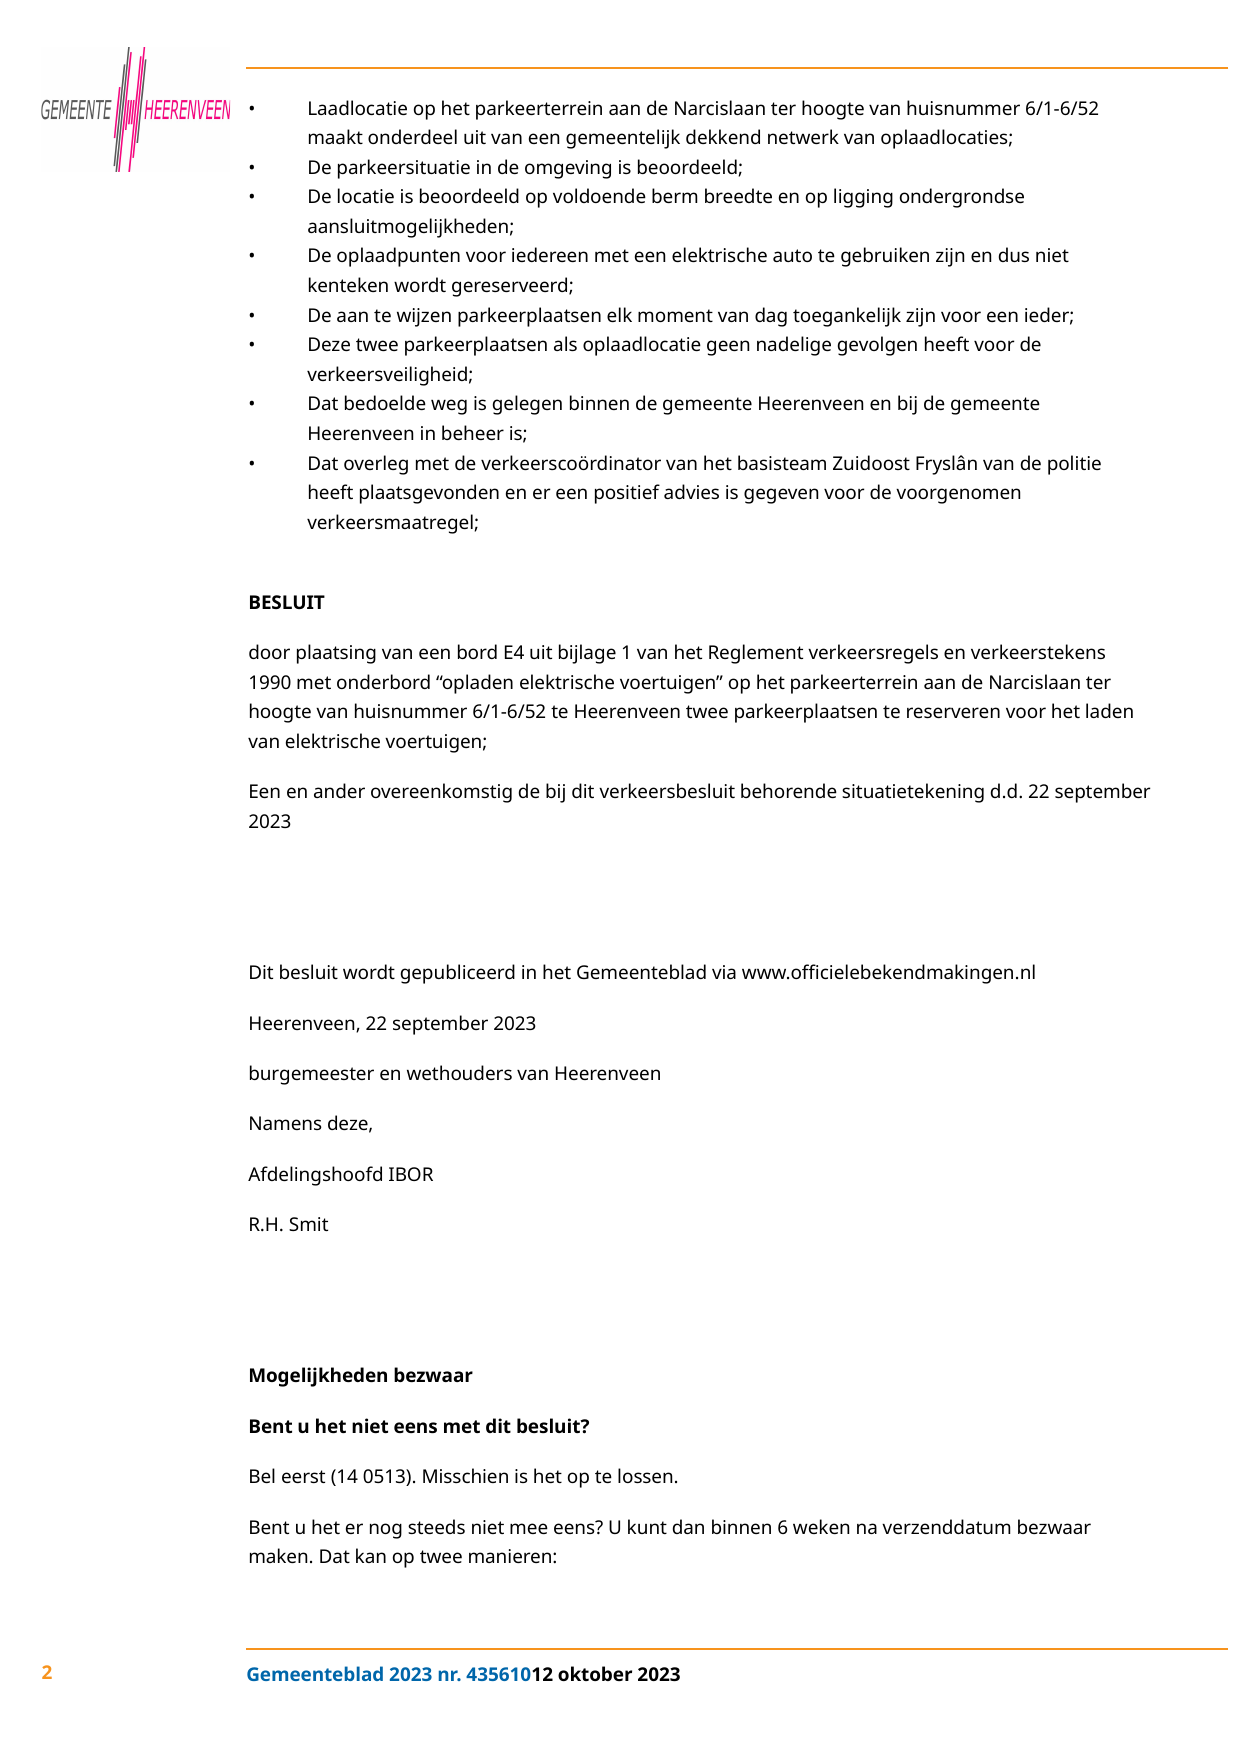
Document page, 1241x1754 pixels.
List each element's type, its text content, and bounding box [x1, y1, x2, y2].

text Namens deze, [248, 1111, 1152, 1136]
text Dit besluit wordt gepubliceerd in het Gemeenteblad via www.officielebekendmakingen.nl [248, 959, 1152, 985]
list Deze twee parkeerplaatsen als oplaadlocatie geen nadelige gevolgen heeft voor de verkeersveiligheid; [248, 331, 1152, 387]
text Mogelijkheden bezwaar [248, 1363, 1152, 1388]
picture [41, 47, 231, 172]
text R.H. Smit [248, 1211, 1152, 1237]
text Bent u het niet eens met dit besluit? [248, 1413, 1152, 1439]
text Bent u het er nog steeds niet mee eens? U kunt dan binnen 6 weken na verzenddatum bezwaar maken. Dat kan op twee manieren: [248, 1514, 1152, 1569]
text BESLUIT [248, 589, 1152, 615]
list De locatie is beoordeeld op voldoende berm breedte en op ligging ondergrondse aansluitmogelijkheden; [248, 183, 1152, 239]
text Afdelingshoofd IBOR [248, 1161, 1152, 1187]
text Een en ander overeenkomstig de bij dit verkeersbesluit behorende situatietekening d.d. 22 september 2023 [248, 778, 1152, 834]
list Dat bedoelde weg is gelegen binnen de gemeente Heerenveen en bij de gemeente Heerenveen in beheer is; [248, 391, 1152, 446]
list Dat overleg met de verkeerscoördinator van het basisteam Zuidoost Fryslân van de politie heeft plaatsgevonden en er een positief advies is gegeven voor de voorgenomen verkeersmaatregel; [248, 450, 1152, 535]
list De parkeersituatie in de omgeving is beoordeeld; [248, 154, 1152, 180]
list De aan te wijzen parkeerplaatsen elk moment van dag toegankelijk zijn voor een ieder; [248, 302, 1152, 328]
list De oplaadpunten voor iedereen met een elektrische auto te gebruiken zijn en dus niet kenteken wordt gereserveerd; [248, 243, 1152, 298]
text Bel eerst (14 0513). Misschien is het op te lossen. [248, 1463, 1152, 1489]
text burgemeester en wethouders van Heerenveen [248, 1060, 1152, 1086]
list Laadlocatie op het parkeerterrein aan de Narcislaan ter hoogte van huisnummer 6/1-6/52 maakt onderdeel uit van een gemeentelijk dekkend netwerk van oplaadlocaties; [248, 95, 1152, 150]
text door plaatsing van een bord E4 uit bijlage 1 van het Reglement verkeersregels en verkeerstekens 1990 met onderbord “opladen elektrische voertuigen” op het parkeerterrein aan de Narcislaan ter hoogte van huisnummer 6/1-6/52 te Heerenveen twee parkeerplaatsen te reserveren voor het laden van elektrische voertuigen; [248, 639, 1152, 754]
text Heerenveen, 22 september 2023 [248, 1010, 1152, 1036]
